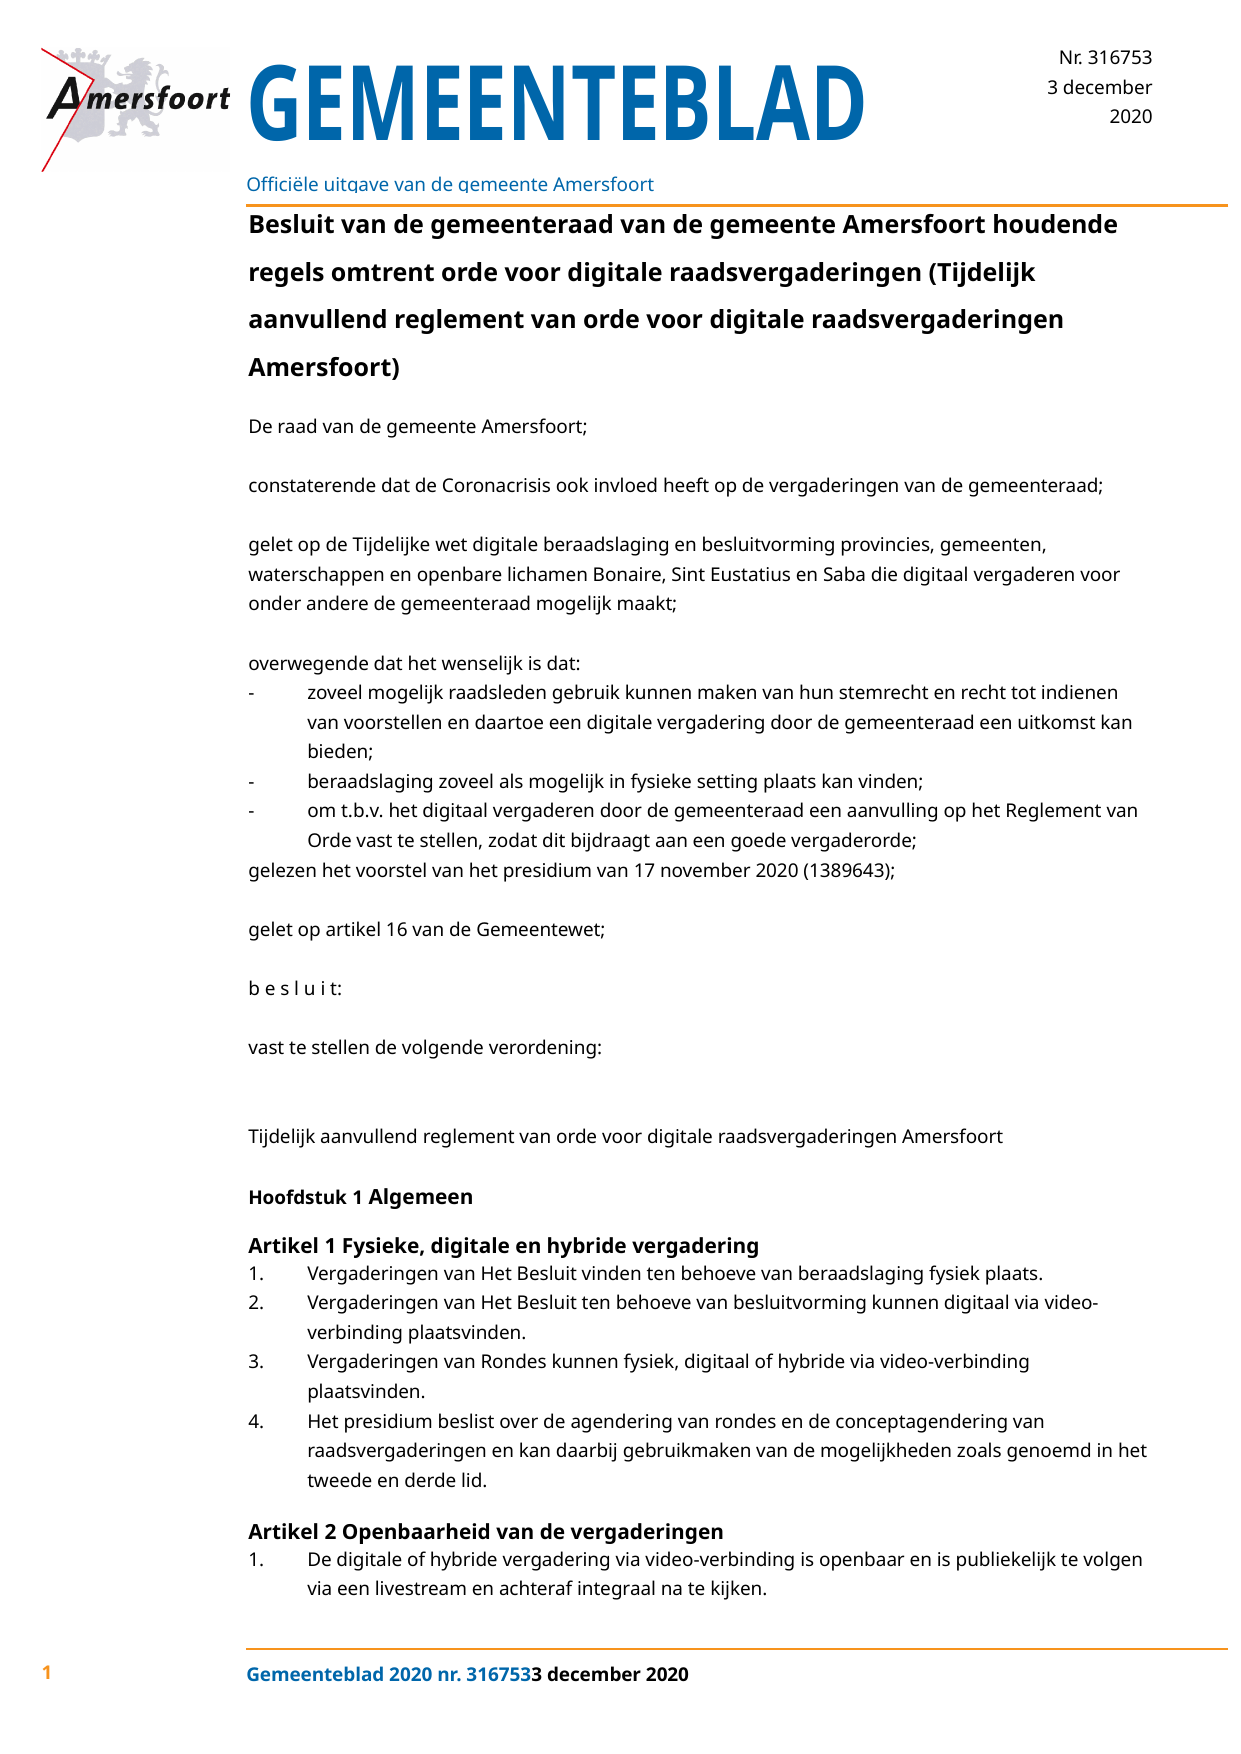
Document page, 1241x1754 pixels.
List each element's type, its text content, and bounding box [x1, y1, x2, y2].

list zoveel mogelijk raadsleden gebruik kunnen maken van hun stemrecht en recht tot indienen van voorstellen en daartoe een digitale vergadering door de gemeenteraad een uitkomst kan bieden; [248, 679, 1152, 764]
text Artikel 2 Openbaarheid van de vergaderingen [248, 1517, 1152, 1546]
list Het presidium beslist over de agendering van rondes en de conceptagendering van raadsvergaderingen en kan daarbij gebruikmaken van de mogelijkheden zoals genoemd in het tweede en derde lid. [248, 1408, 1152, 1493]
list om t.b.v. het digitaal vergaderen door de gemeenteraad een aanvulling op het Reglement van Orde vast te stellen, zodat dit bijdraagt aan een goede vergaderorde; [248, 798, 1152, 853]
text b e s l u i t: [248, 975, 1152, 1001]
list Vergaderingen van Rondes kunnen fysiek, digitaal of hybride via video-verbinding plaatsvinden. [248, 1349, 1152, 1404]
text constaterende dat de Coronacrisis ook invloed heeft op de vergaderingen van de gemeenteraad; [248, 472, 1152, 498]
text Tijdelijk aanvullend reglement van orde voor digitale raadsvergaderingen Amersfoort [248, 1123, 1152, 1149]
list De digitale of hybride vergadering via video-verbinding is openbaar en is publiekelijk te volgen via een livestream en achteraf integraal na te kijken. [248, 1546, 1152, 1601]
text vast te stellen de volgende verordening: [248, 1034, 1152, 1060]
text Besluit van de gemeenteraad van de gemeente Amersfoort houdende regels omtrent orde voor digitale raadsvergaderingen (Tijdelijk aanvullend reglement van orde voor digitale raadsvergaderingen Amersfoort) [248, 207, 1152, 384]
text gelet op artikel 16 van de Gemeentewet; [248, 916, 1152, 942]
list Vergaderingen van Het Besluit vinden ten behoeve van beraadslaging fysiek plaats. [248, 1260, 1152, 1286]
text gelezen het voorstel van het presidium van 17 november 2020 (1389643); [248, 857, 1152, 883]
picture [41, 47, 231, 172]
list Vergaderingen van Het Besluit ten behoeve van besluitvorming kunnen digitaal via video-verbinding plaatsvinden. [248, 1289, 1152, 1345]
text Hoofdstuk 1 Algemeen [248, 1182, 1152, 1211]
text gelet op de Tijdelijke wet digitale beraadslaging en besluitvorming provincies, gemeenten, waterschappen en openbare lichamen Bonaire, Sint Eustatius en Saba die digitaal vergaderen voor onder andere de gemeenteraad mogelijk maakt; [248, 531, 1152, 616]
text De raad van de gemeente Amersfoort; [248, 413, 1152, 439]
text overwegende dat het wenselijk is dat: [248, 650, 1152, 676]
list beraadslaging zoveel als mogelijk in fysieke setting plaats kan vinden; [248, 768, 1152, 794]
text Artikel 1 Fysieke, digitale en hybride vergadering [248, 1232, 1152, 1260]
